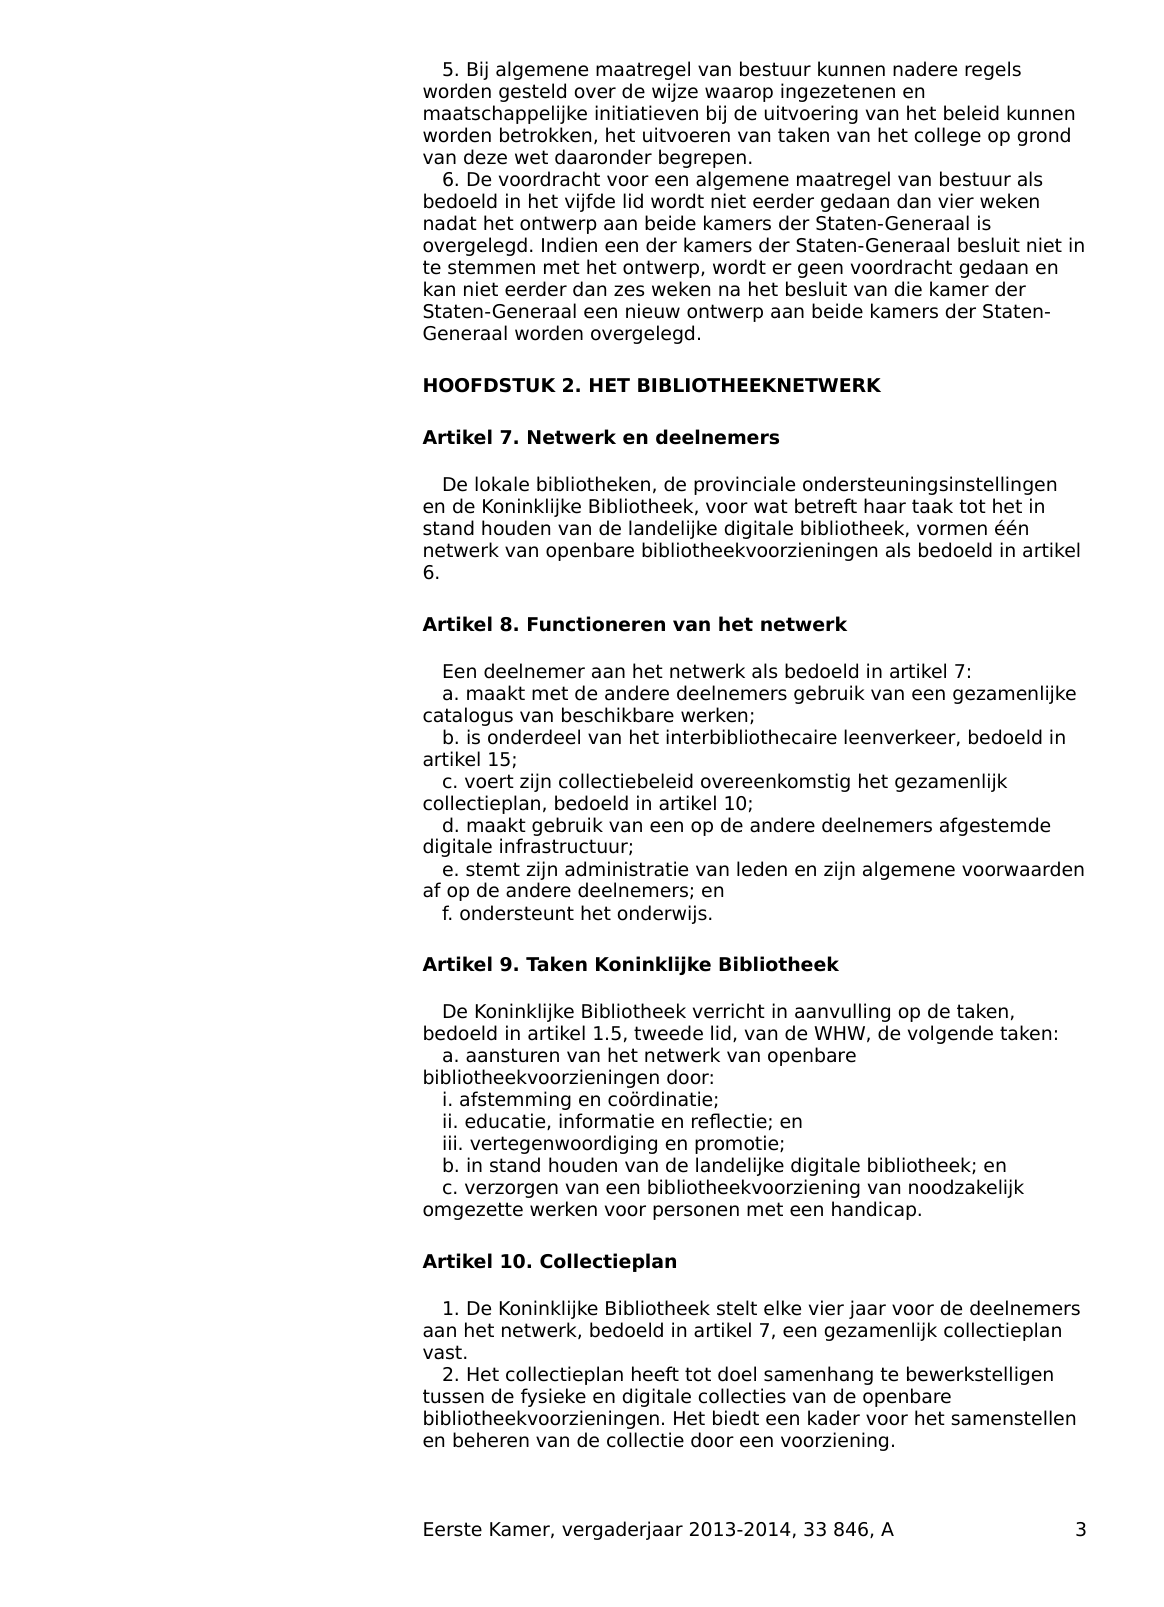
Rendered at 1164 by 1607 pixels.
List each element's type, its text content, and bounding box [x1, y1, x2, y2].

subtitle Artikel 7. Netwerk en deelnemers [422, 427, 1087, 449]
text 1. De Koninklijke Bibliotheek stelt elke vier jaar voor de deelnemers aan het netwerk, bedoeld in artikel 7, een gezamenlijk collectieplan vast. [422, 1298, 1087, 1364]
text e. stemt zijn administratie van leden en zijn algemene voorwaarden af op de andere deelnemers; en [422, 858, 1087, 902]
text ii. educatie, informatie en reflectie; en [422, 1111, 1087, 1133]
text iii. vertegenwoordiging en promotie; [422, 1133, 1087, 1155]
text Een deelnemer aan het netwerk als bedoeld in artikel 7: [422, 661, 1087, 683]
subtitle HOOFDSTUK 2. HET BIBLIOTHEEKNETWERK [422, 375, 1087, 397]
text c. voert zijn collectiebeleid overeenkomstig het gezamenlijk collectieplan, bedoeld in artikel 10; [422, 771, 1087, 814]
subtitle Artikel 9. Taken Koninklijke Bibliotheek [422, 954, 1087, 976]
subtitle Artikel 8. Functioneren van het netwerk [422, 614, 1087, 636]
text De lokale bibliotheken, de provinciale ondersteuningsinstellingen en de Koninklijke Bibliotheek, voor wat betreft haar taak tot het in stand houden van de landelijke digitale bibliotheek, vormen één netwerk van openbare bibliotheekvoorzieningen als bedoeld in artikel 6. [422, 474, 1087, 584]
text De Koninklijke Bibliotheek verricht in aanvulling op de taken, bedoeld in artikel 1.5, tweede lid, van de WHW, de volgende taken: [422, 1001, 1087, 1045]
text 6. De voordracht voor een algemene maatregel van bestuur als bedoeld in het vijfde lid wordt niet eerder gedaan dan vier weken nadat het ontwerp aan beide kamers der Staten-Generaal is overgelegd. Indien een der kamers der Staten-Generaal besluit niet in te stemmen met het ontwerp, wordt er geen voordracht gedaan en kan niet eerder dan zes weken na het besluit van die kamer der Staten-Generaal een nieuw ontwerp aan beide kamers der Staten-Generaal worden overgelegd. [422, 169, 1087, 345]
text 2. Het collectieplan heeft tot doel samenhang te bewerkstelligen tussen de fysieke en digitale collecties van de openbare bibliotheekvoorzieningen. Het biedt een kader voor het samenstellen en beheren van de collectie door een voorziening. [422, 1364, 1087, 1452]
subtitle Artikel 10. Collectieplan [422, 1251, 1087, 1273]
text 5. Bij algemene maatregel van bestuur kunnen nadere regels worden gesteld over de wijze waarop ingezetenen en maatschappelijke initiatieven bij de uitvoering van het beleid kunnen worden betrokken, het uitvoeren van taken van het college op grond van deze wet daaronder begrepen. [422, 59, 1087, 169]
text b. in stand houden van de landelijke digitale bibliotheek; en [422, 1155, 1087, 1177]
text b. is onderdeel van het interbibliothecaire leenverkeer, bedoeld in artikel 15; [422, 727, 1087, 771]
text a. maakt met de andere deelnemers gebruik van een gezamenlijke catalogus van beschikbare werken; [422, 683, 1087, 727]
text f. ondersteunt het onderwijs. [422, 902, 1087, 924]
text i. afstemming en coördinatie; [422, 1089, 1087, 1111]
text d. maakt gebruik van een op de andere deelnemers afgestemde digitale infrastructuur; [422, 814, 1087, 858]
text a. aansturen van het netwerk van openbare bibliotheekvoorzieningen door: [422, 1045, 1087, 1089]
text c. verzorgen van een bibliotheekvoorziening van noodzakelijk omgezette werken voor personen met een handicap. [422, 1177, 1087, 1221]
